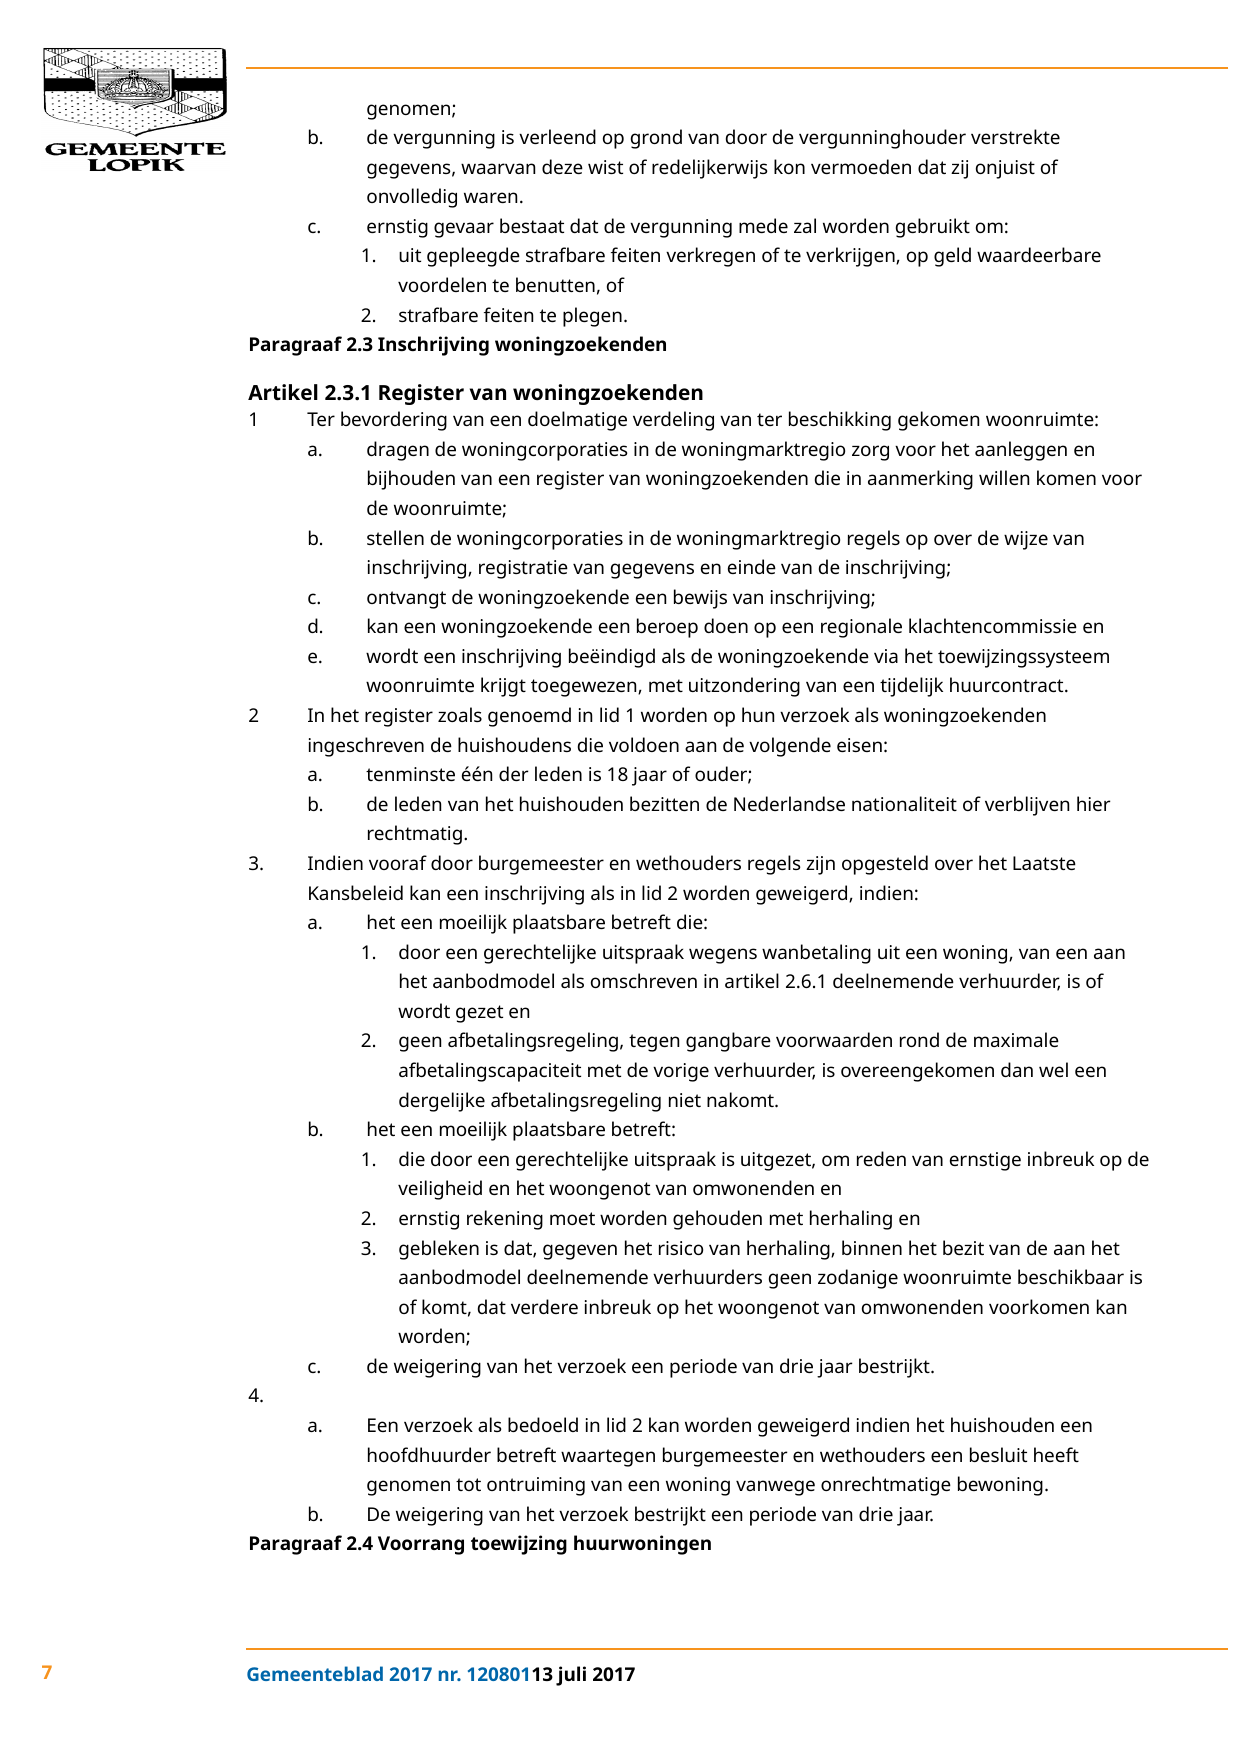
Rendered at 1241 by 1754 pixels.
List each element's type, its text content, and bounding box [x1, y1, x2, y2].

list Indien vooraf door burgemeester en wethouders regels zijn opgesteld over het Laatste Kansbeleid kan een inschrijving als in lid 2 worden geweigerd, indien: [248, 850, 1152, 906]
list die door een gerechtelijke uitspraak is uitgezet, om reden van ernstige inbreuk op de veiligheid en het woongenot van omwonenden en [361, 1146, 1152, 1201]
list De weigering van het verzoek bestrijkt een periode van drie jaar. [307, 1501, 1152, 1527]
list ernstig rekening moet worden gehouden met herhaling en [361, 1205, 1152, 1231]
list kan een woningzoekende een beroep doen op een regionale klachtencommissie en [307, 613, 1152, 639]
list Ter bevordering van een doelmatige verdeling van ter beschikking gekomen woonruimte: [248, 406, 1152, 432]
list genomen; [307, 95, 1152, 121]
list gebleken is dat, gegeven het risico van herhaling, binnen het bezit van de aan het aanbodmodel deelnemende verhuurders geen zodanige woonruimte beschikbaar is of komt, dat verdere inbreuk op het woongenot van omwonenden voorkomen kan worden; [361, 1235, 1152, 1349]
list strafbare feiten te plegen. [361, 302, 1152, 328]
list het een moeilijk plaatsbare betreft die: [307, 909, 1152, 935]
list geen afbetalingsregeling, tegen gangbare voorwaarden rond de maximale afbetalingscapaciteit met de vorige verhuurder, is overeengekomen dan wel een dergelijke afbetalingsregeling niet nakomt. [361, 1028, 1152, 1113]
list dragen de woningcorporaties in de woningmarktregio zorg voor het aanleggen en bijhouden van een register van woningzoekenden die in aanmerking willen komen voor de woonruimte; [307, 436, 1152, 521]
picture [41, 47, 231, 172]
list het een moeilijk plaatsbare betreft: [307, 1116, 1152, 1142]
list de leden van het huishouden bezitten de Nederlandse nationaliteit of verblijven hier rechtmatig. [307, 791, 1152, 846]
list Een verzoek als bedoeld in lid 2 kan worden geweigerd indien het huishouden een hoofdhuurder betreft waartegen burgemeester en wethouders een besluit heeft genomen tot ontruiming van een woning vanwege onrechtmatige bewoning. [307, 1412, 1152, 1497]
list ontvangt de woningzoekende een bewijs van inschrijving; [307, 584, 1152, 610]
list de weigering van het verzoek een periode van drie jaar bestrijkt. [307, 1353, 1152, 1379]
list uit gepleegde strafbare feiten verkregen of te verkrijgen, op geld waardeerbare voordelen te benutten, of [361, 243, 1152, 298]
text Paragraaf 2.4 Voorrang toewijzing huurwoningen [248, 1531, 1152, 1556]
list de vergunning is verleend op grond van door de vergunninghouder verstrekte gegevens, waarvan deze wist of redelijkerwijs kon vermoeden dat zij onjuist of onvolledig waren. [307, 124, 1152, 209]
list ernstig gevaar bestaat dat de vergunning mede zal worden gebruikt om: [307, 213, 1152, 239]
list stellen de woningcorporaties in de woningmarktregio regels op over de wijze van inschrijving, registratie van gegevens en einde van de inschrijving; [307, 525, 1152, 580]
list tenminste één der leden is 18 jaar of ouder; [307, 761, 1152, 787]
list In het register zoals genoemd in lid 1 worden op hun verzoek als woningzoekenden ingeschreven de huishoudens die voldoen aan de volgende eisen: [248, 702, 1152, 758]
text Artikel 2.3.1 Register van woningzoekenden [248, 378, 1152, 406]
text Paragraaf 2.3 Inschrijving woningzoekenden [248, 331, 1152, 357]
list door een gerechtelijke uitspraak wegens wanbetaling uit een woning, van een aan het aanbodmodel als omschreven in artikel 2.6.1 deelnemende verhuurder, is of wordt gezet en [361, 939, 1152, 1024]
list wordt een inschrijving beëindigd als de woningzoekende via het toewijzingssysteem woonruimte krijgt toegewezen, met uitzondering van een tijdelijk huurcontract. [307, 643, 1152, 698]
